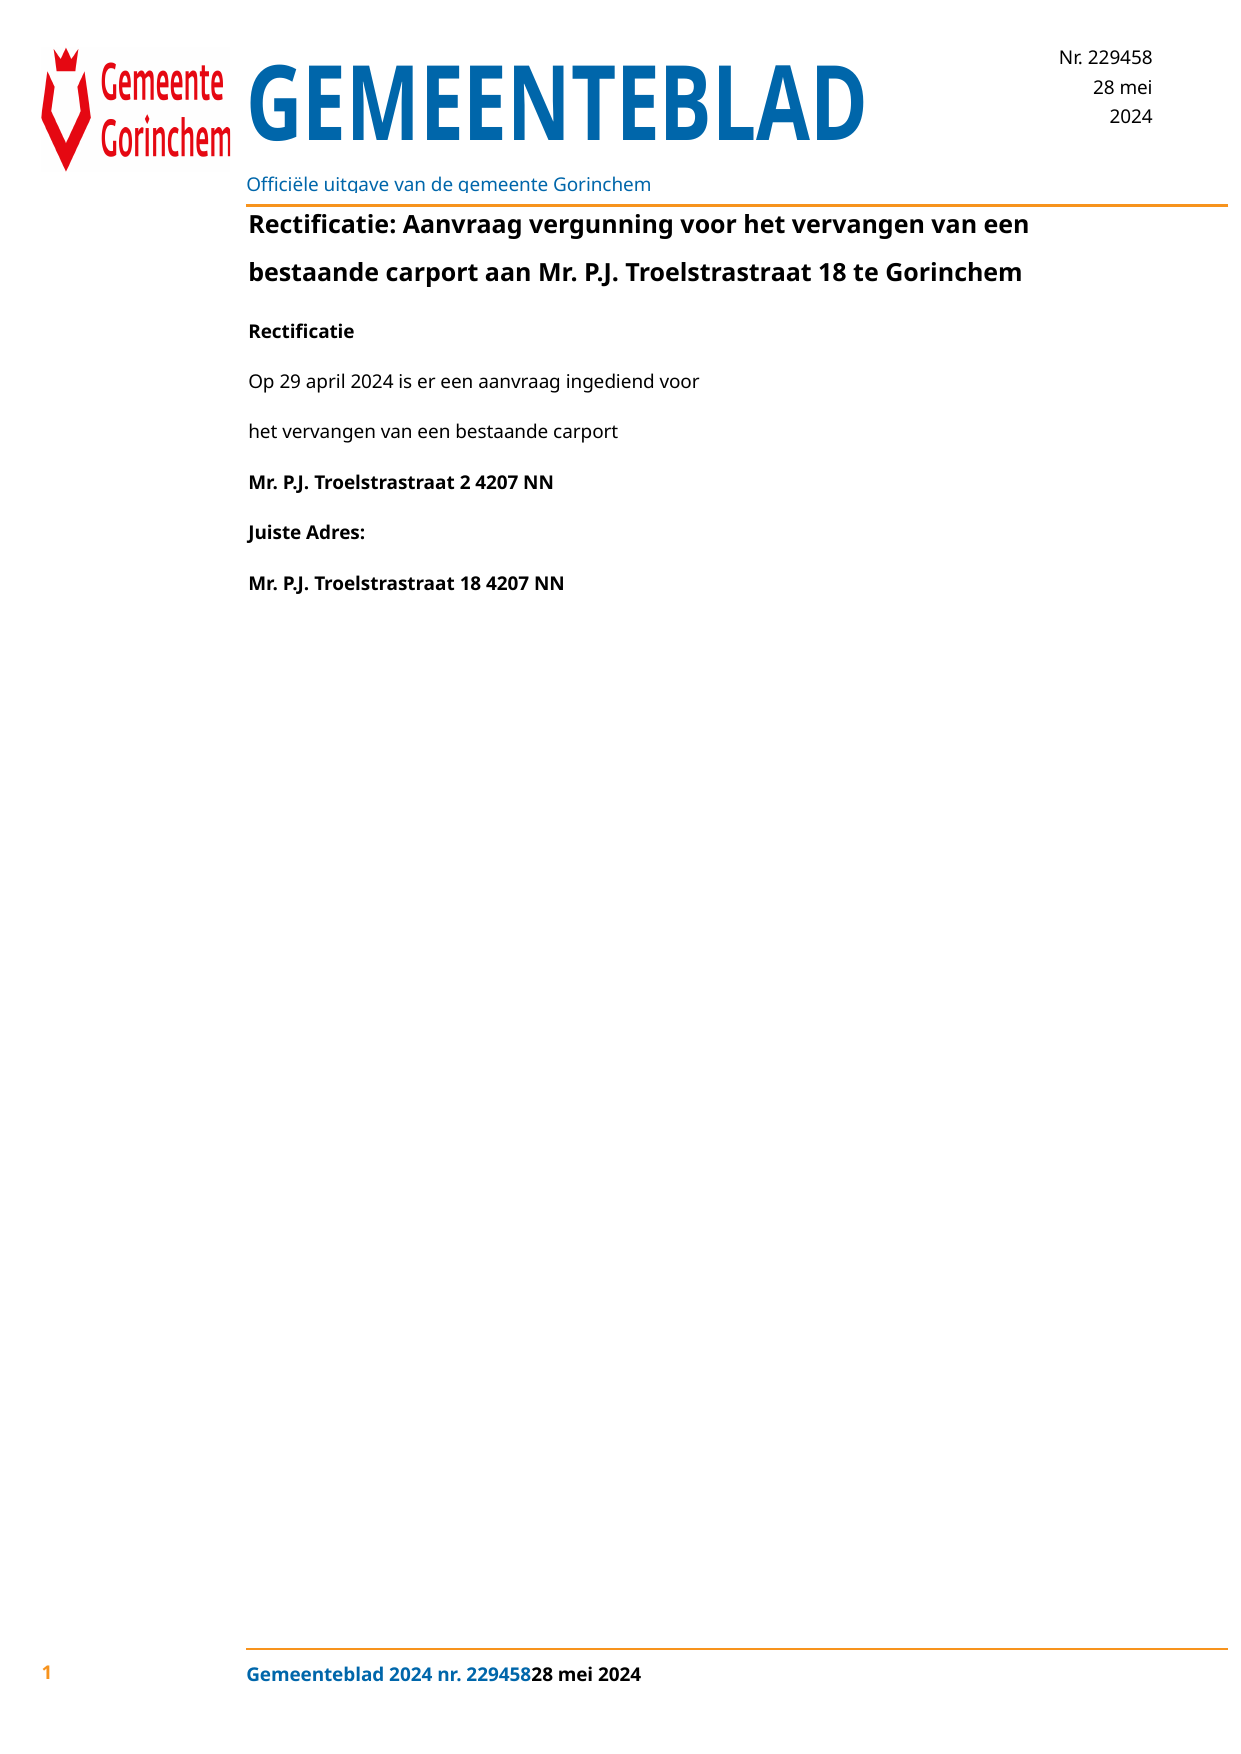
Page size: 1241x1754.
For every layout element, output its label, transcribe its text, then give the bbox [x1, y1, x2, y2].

picture [41, 47, 231, 172]
text het vervangen van een bestaande carport [248, 419, 1152, 444]
text Juiste Adres: [248, 519, 1152, 545]
text Mr. P.J. Troelstrastraat 18 4207 NN [248, 570, 1152, 596]
text Rectificatie [248, 318, 1152, 344]
text Rectificatie: Aanvraag vergunning voor het vervangen van een bestaande carport aan Mr. P.J. Troelstrastraat 18 te Gorinchem [248, 207, 1152, 288]
text Op 29 april 2024 is er een aanvraag ingediend voor [248, 368, 1152, 394]
text Mr. P.J. Troelstrastraat 2 4207 NN [248, 469, 1152, 495]
